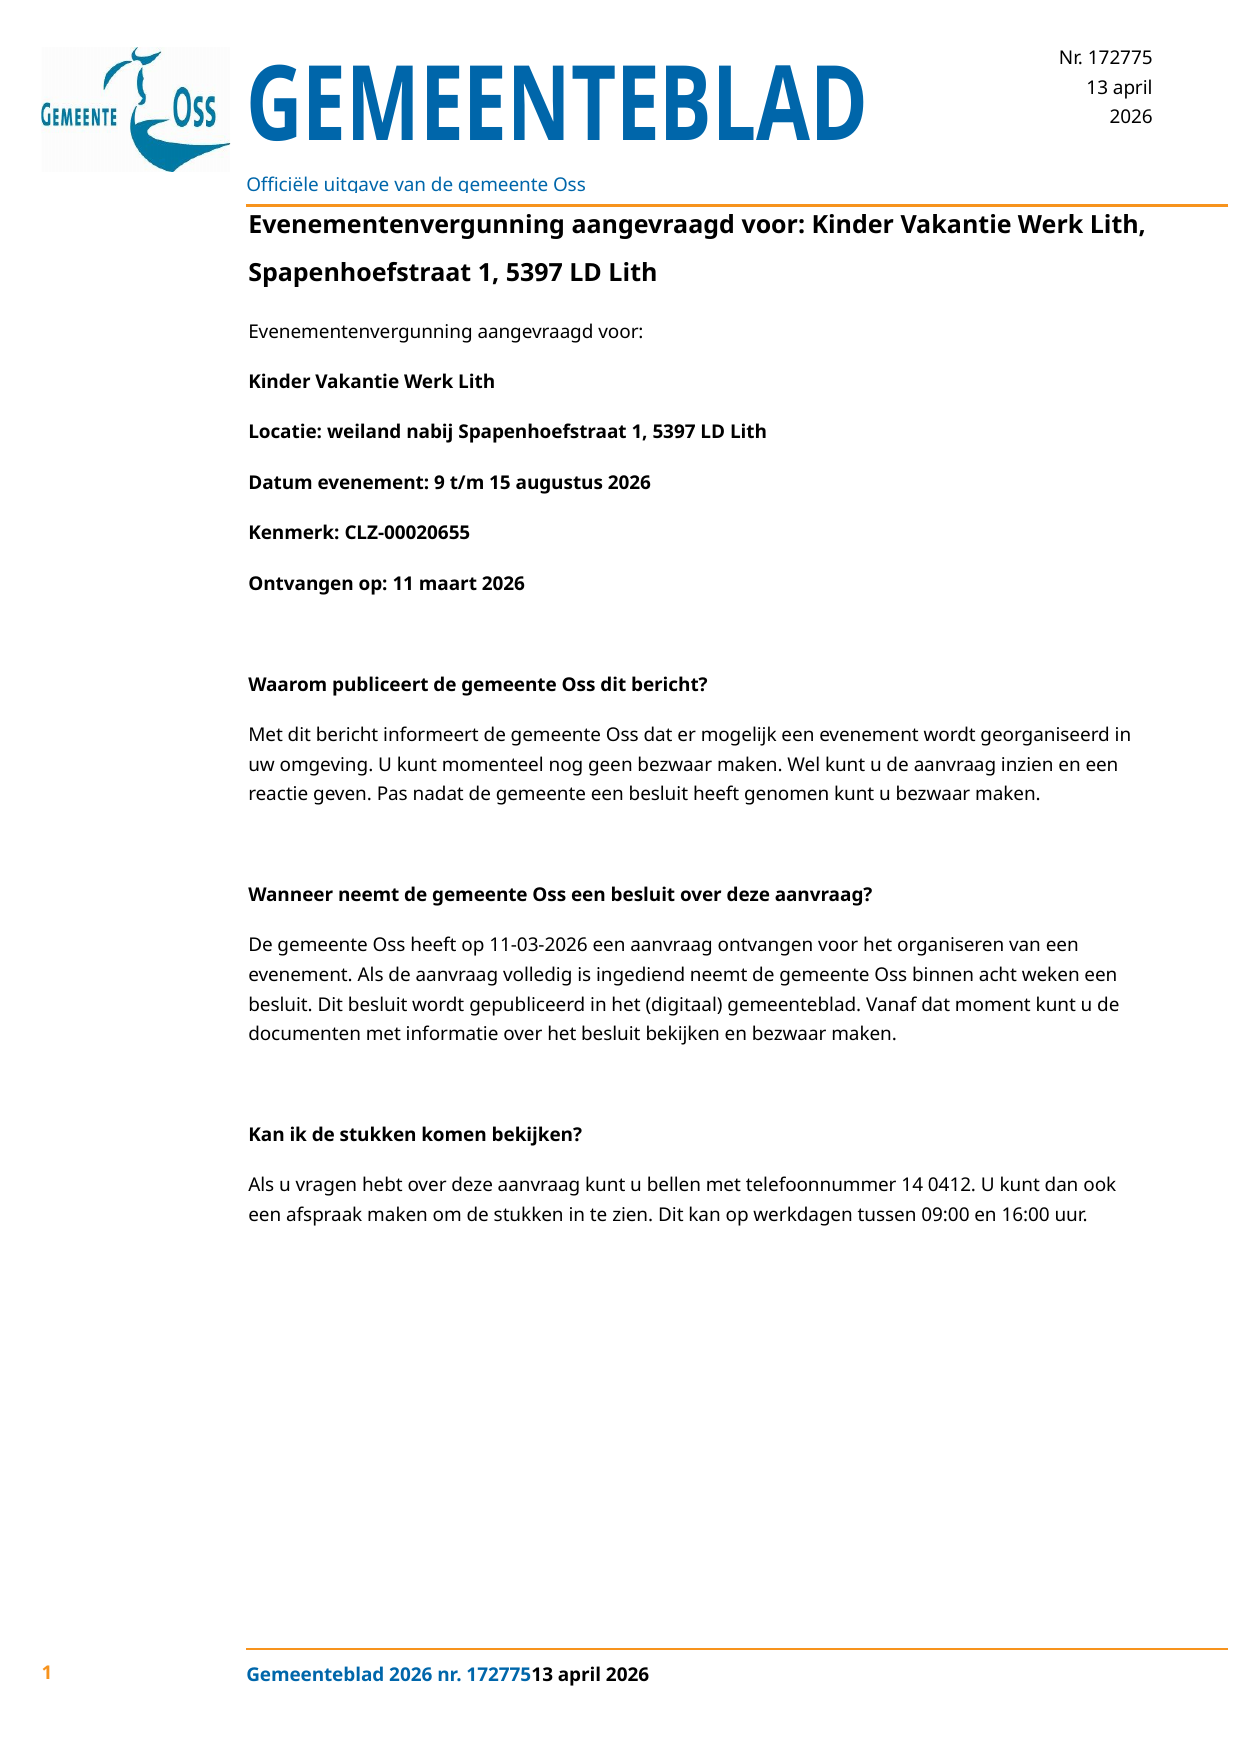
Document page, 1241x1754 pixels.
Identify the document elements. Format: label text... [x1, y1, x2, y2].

text Kenmerk: CLZ-00020655 [248, 519, 1152, 545]
text De gemeente Oss heeft op 11-03-2026 een aanvraag ontvangen voor het organiseren van een evenement. Als de aanvraag volledig is ingediend neemt de gemeente Oss binnen acht weken een besluit. Dit besluit wordt gepubliceerd in het (digitaal) gemeenteblad. Vanaf dat moment kunt u de documenten met informatie over het besluit bekijken en bezwaar maken. [248, 932, 1152, 1046]
text Waarom publiceert de gemeente Oss dit bericht? [248, 671, 1152, 697]
text Locatie: weiland nabij Spapenhoefstraat 1, 5397 LD Lith [248, 419, 1152, 444]
text Datum evenement: 9 t/m 15 augustus 2026 [248, 469, 1152, 495]
text Kan ik de stukken komen bekijken? [248, 1121, 1152, 1147]
text Met dit bericht informeert de gemeente Oss dat er mogelijk een evenement wordt georganiseerd in uw omgeving. U kunt momenteel nog geen bezwaar maken. Wel kunt u de aanvraag inzien en een reactie geven. Pas nadat de gemeente een besluit heeft genomen kunt u bezwaar maken. [248, 721, 1152, 806]
text Als u vragen hebt over deze aanvraag kunt u bellen met telefoonnummer 14 0412. U kunt dan ook een afspraak maken om de stukken in te zien. Dit kan op werkdagen tussen 09:00 en 16:00 uur. [248, 1172, 1152, 1227]
text Evenementenvergunning aangevraagd voor: [248, 318, 1152, 344]
text Evenementenvergunning aangevraagd voor: Kinder Vakantie Werk Lith, Spapenhoefstraat 1, 5397 LD Lith [248, 207, 1152, 288]
text Kinder Vakantie Werk Lith [248, 368, 1152, 394]
picture [41, 47, 231, 172]
text Wanneer neemt de gemeente Oss een besluit over deze aanvraag? [248, 881, 1152, 907]
text Ontvangen op: 11 maart 2026 [248, 570, 1152, 596]
